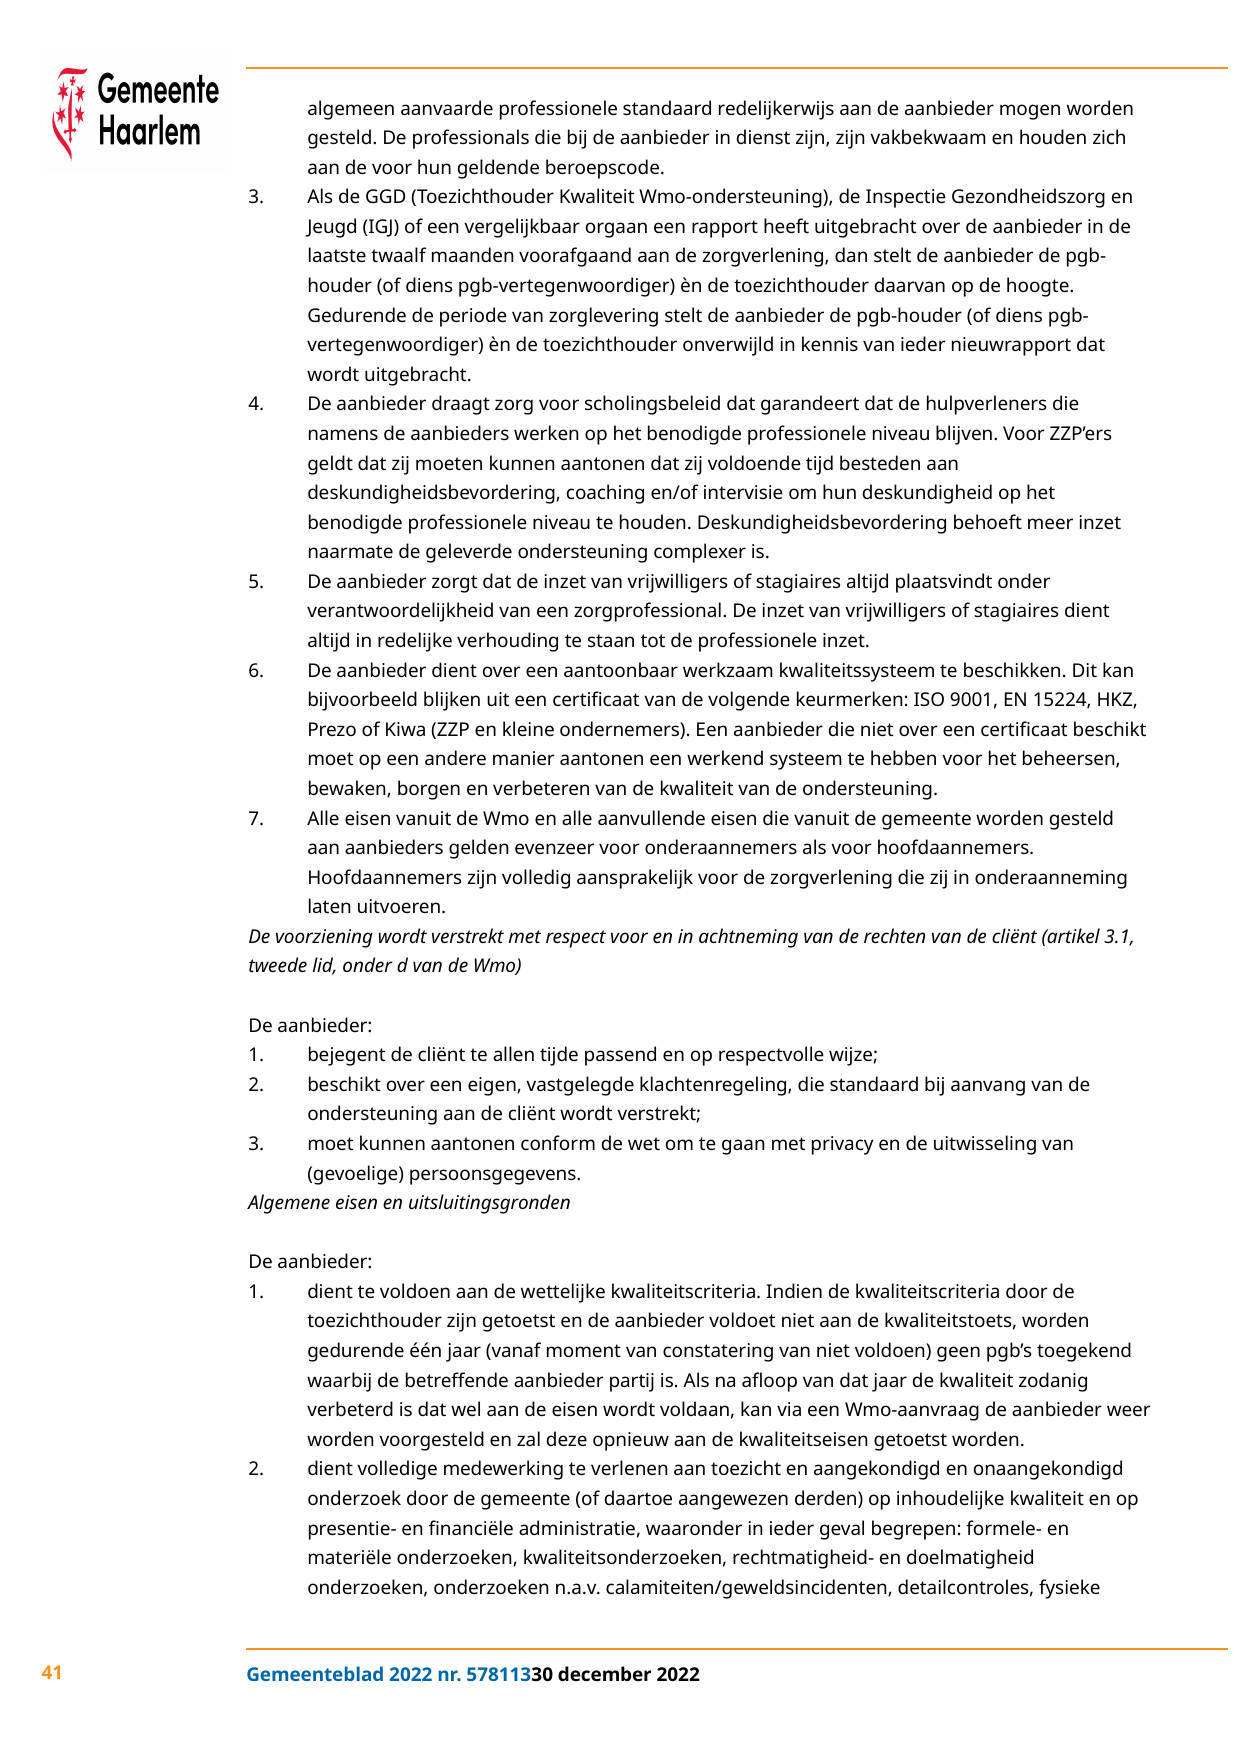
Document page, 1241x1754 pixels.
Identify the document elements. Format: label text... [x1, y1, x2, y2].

list beschikt over een eigen, vastgelegde klachtenregeling, die standaard bij aanvang van de ondersteuning aan de cliënt wordt verstrekt; [248, 1071, 1152, 1126]
text De voorziening wordt verstrekt met respect voor en in achtneming van de rechten van de cliënt (artikel 3.1, tweede lid, onder d van de Wmo) [248, 923, 1152, 978]
list dient volledige medewerking te verlenen aan toezicht en aangekondigd en onaangekondigd onderzoek door de gemeente (of daartoe aangewezen derden) op inhoudelijke kwaliteit en op presentie- en financiële administratie, waaronder in ieder geval begrepen: formele- en materiële onderzoeken, kwaliteitsonderzoeken, rechtmatigheid- en doelmatigheid onderzoeken, onderzoeken n.a.v. calamiteiten/geweldsincidenten, detailcontroles, fysieke [248, 1456, 1152, 1600]
list dient te voldoen aan de wettelijke kwaliteitscriteria. Indien de kwaliteitscriteria door de toezichthouder zijn getoetst en de aanbieder voldoet niet aan de kwaliteitstoets, worden gedurende één jaar (vanaf moment van constatering van niet voldoen) geen pgb’s toegekend waarbij de betreffende aanbieder partij is. Als na afloop van dat jaar de kwaliteit zodanig verbeterd is dat wel aan de eisen wordt voldaan, kan via een Wmo-aanvraag de aanbieder weer worden voorgesteld en zal deze opnieuw aan de kwaliteitseisen getoetst worden. [248, 1278, 1152, 1452]
list moet kunnen aantonen conform de wet om te gaan met privacy en de uitwisseling van (gevoelige) persoonsgegevens. [248, 1130, 1152, 1186]
list De aanbieder draagt zorg voor scholingsbeleid dat garandeert dat de hulpverleners die namens de aanbieders werken op het benodigde professionele niveau blijven. Voor ZZP’ers geldt dat zij moeten kunnen aantonen dat zij voldoende tijd besteden aan deskundigheidsbevordering, coaching en/of intervisie om hun deskundigheid op het benodigde professionele niveau te houden. Deskundigheidsbevordering behoeft meer inzet naarmate de geleverde ondersteuning complexer is. [248, 391, 1152, 564]
list De aanbieder dient over een aantoonbaar werkzaam kwaliteitssysteem te beschikken. Dit kan bijvoorbeeld blijken uit een certificaat van de volgende keurmerken: ISO 9001, EN 15224, HKZ, Prezo of Kiwa (ZZP en kleine ondernemers). Een aanbieder die niet over een certificaat beschikt moet op een andere manier aantonen een werkend systeem te hebben voor het beheersen, bewaken, borgen en verbeteren van de kwaliteit van de ondersteuning. [248, 657, 1152, 801]
list bejegent de cliënt te allen tijde passend en op respectvolle wijze; [248, 1041, 1152, 1067]
list algemeen aanvaarde professionele standaard redelijkerwijs aan de aanbieder mogen worden gesteld. De professionals die bij de aanbieder in dienst zijn, zijn vakbekwaam en houden zich aan de voor hun geldende beroepscode. [248, 95, 1152, 180]
list Als de GGD (Toezichthouder Kwaliteit Wmo-ondersteuning), de Inspectie Gezondheidszorg en Jeugd (IGJ) of een vergelijkbaar orgaan een rapport heeft uitgebracht over de aanbieder in de laatste twaalf maanden voorafgaand aan de zorgverlening, dan stelt de aanbieder de pgb-houder (of diens pgb-vertegenwoordiger) èn de toezichthouder daarvan op de hoogte. Gedurende de periode van zorglevering stelt de aanbieder de pgb-houder (of diens pgb-vertegenwoordiger) èn de toezichthouder onverwijld in kennis van ieder nieuwrapport dat wordt uitgebracht. [248, 183, 1152, 387]
list De aanbieder zorgt dat de inzet van vrijwilligers of stagiaires altijd plaatsvindt onder verantwoordelijkheid van een zorgprofessional. De inzet van vrijwilligers of stagiaires dient altijd in redelijke verhouding te staan tot de professionele inzet. [248, 568, 1152, 653]
text Algemene eisen en uitsluitingsgronden [248, 1189, 1152, 1215]
list Alle eisen vanuit de Wmo en alle aanvullende eisen die vanuit de gemeente worden gesteld aan aanbieders gelden evenzeer voor onderaannemers als voor hoofdaannemers. Hoofdaannemers zijn volledig aansprakelijk voor de zorgverlening die zij in onderaanneming laten uitvoeren. [248, 805, 1152, 919]
text De aanbieder: [248, 1012, 1152, 1038]
picture [41, 47, 231, 172]
text De aanbieder: [248, 1248, 1152, 1274]
